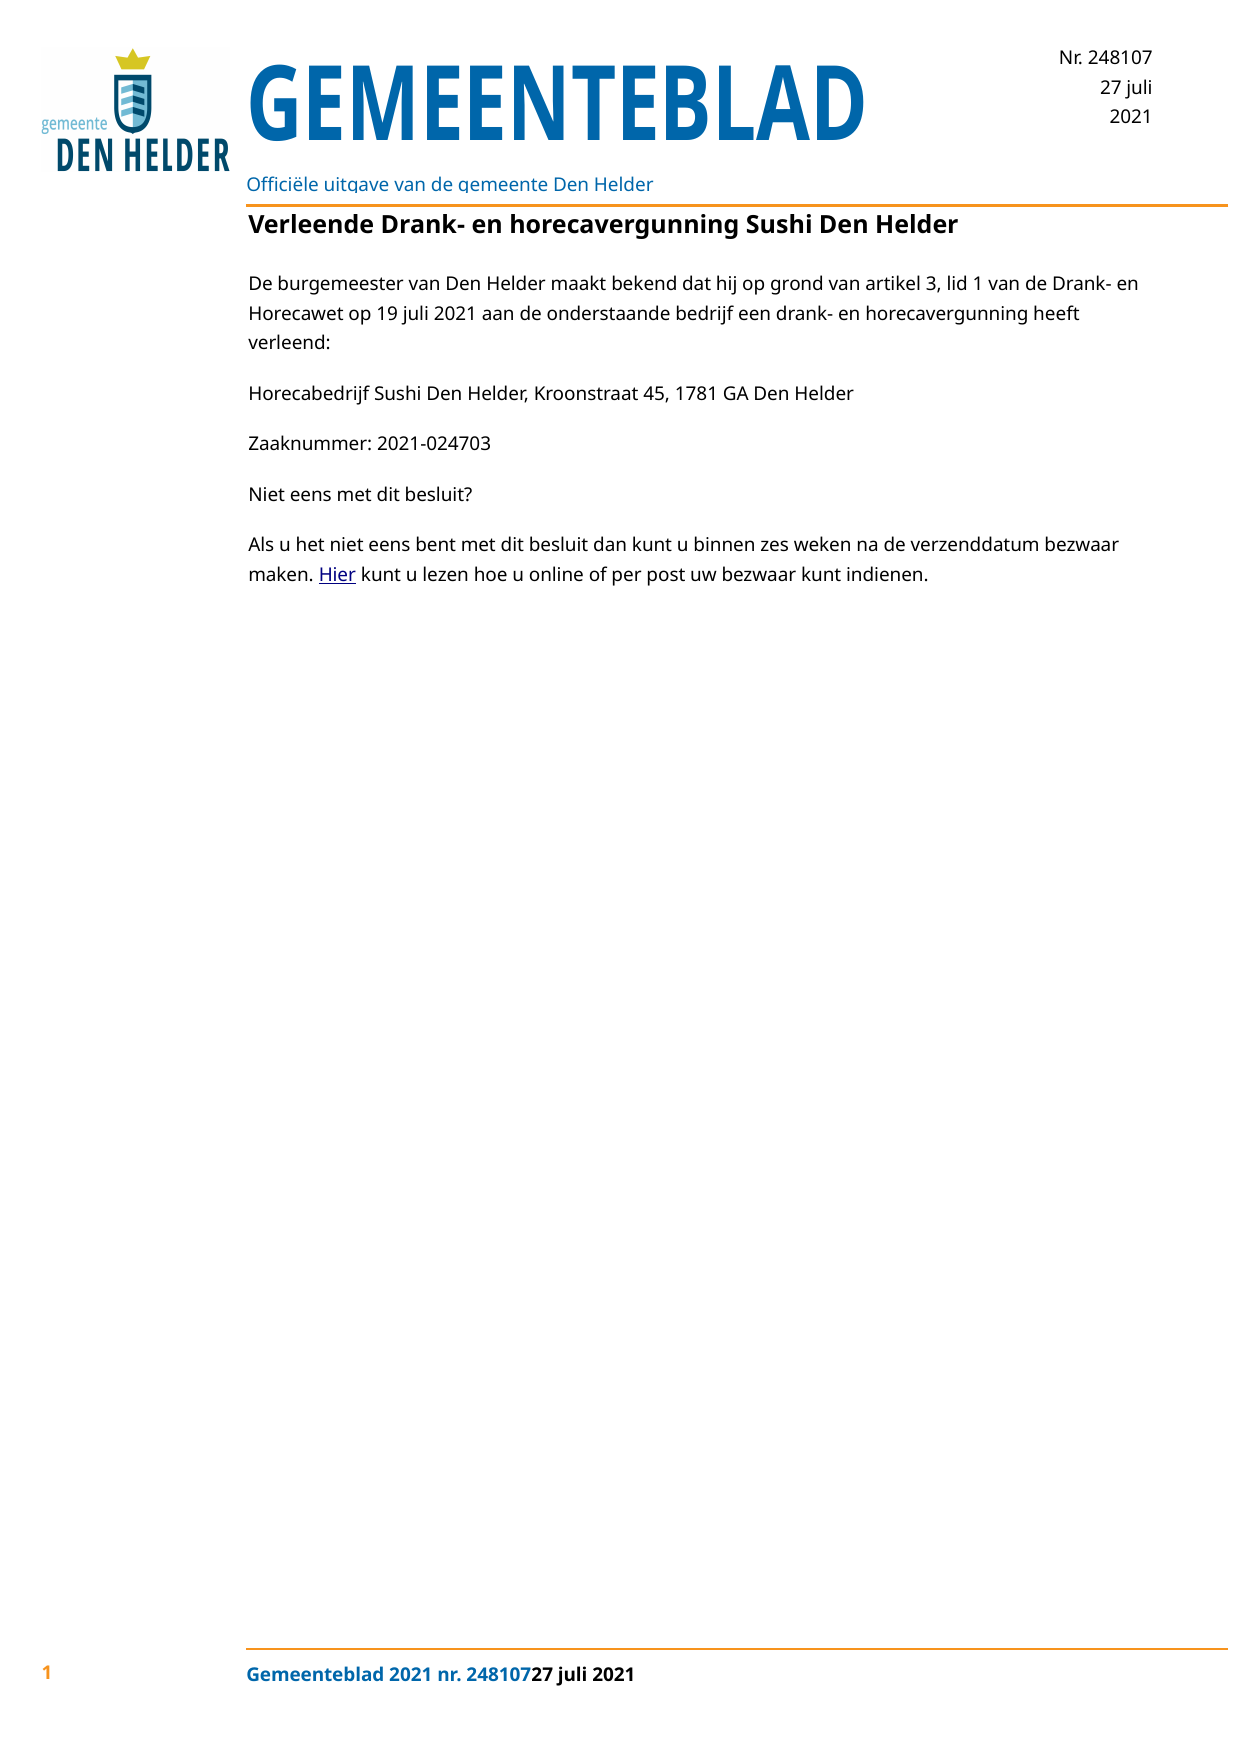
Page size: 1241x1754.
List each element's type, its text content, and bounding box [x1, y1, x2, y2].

text Verleende Drank- en horecavergunning Sushi Den Helder [248, 207, 1152, 241]
text Niet eens met dit besluit? [248, 481, 1152, 506]
text Horecabedrijf Sushi Den Helder, Kroonstraat 45, 1781 GA Den Helder [248, 380, 1152, 406]
text Zaaknummer: 2021-024703 [248, 430, 1152, 456]
picture [100, 154, 106, 172]
picture [41, 47, 231, 172]
picture [220, 160, 224, 172]
picture [182, 144, 187, 165]
text Als u het niet eens bent met dit besluit dan kunt u binnen zes weken na de verzenddatum bezwaar maken. Hier kunt u lezen hoe u online of per post uw bezwaar kunt indienen. [248, 531, 1152, 586]
text De burgemeester van Den Helder maakt bekend dat hij op grond van artikel 3, lid 1 van de Drank- en Horecawet op 19 juli 2021 aan de onderstaande bedrijf een drank- en horecavergunning heeft verleend: [248, 270, 1152, 355]
picture [130, 157, 135, 172]
picture [63, 144, 68, 165]
